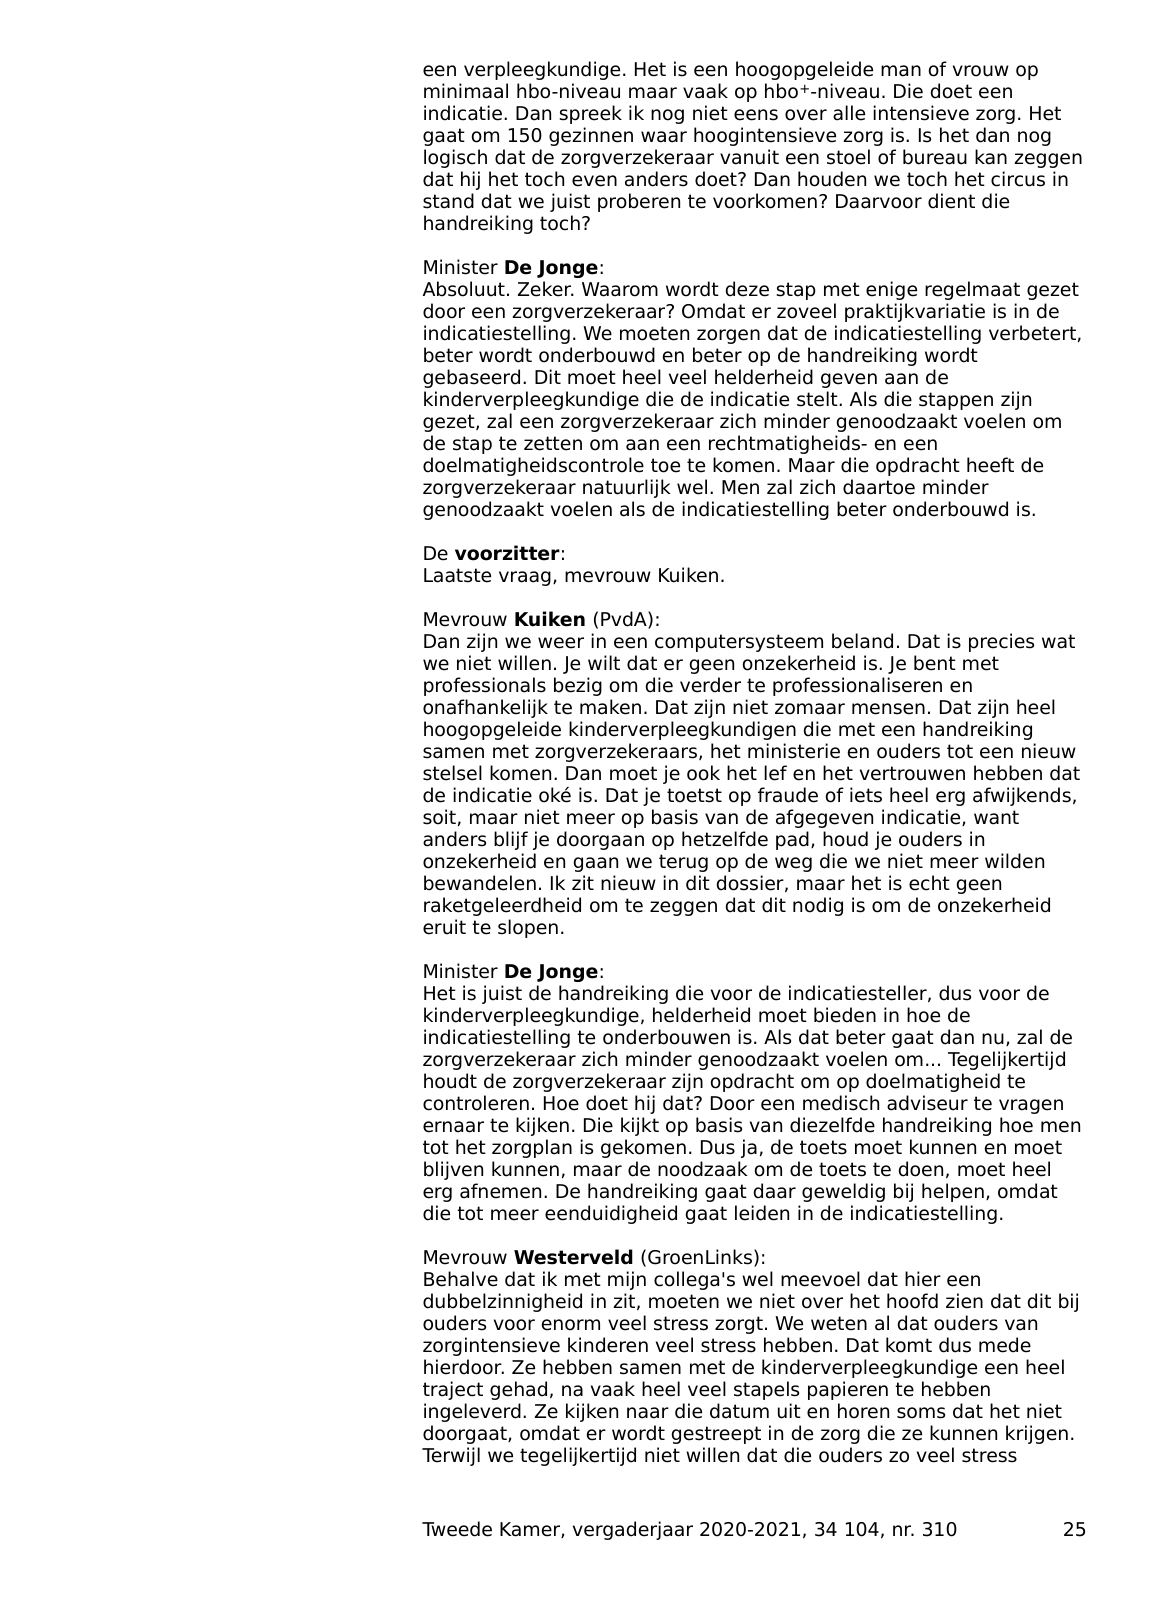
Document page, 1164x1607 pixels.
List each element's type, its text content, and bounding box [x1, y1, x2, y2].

text een verpleegkundige. Het is een hoogopgeleide man of vrouw op minimaal hbo-niveau maar vaak op hbo+-niveau. Die doet een indicatie. Dan spreek ik nog niet eens over alle intensieve zorg. Het gaat om 150 gezinnen waar hoogintensieve zorg is. Is het dan nog logisch dat de zorgverzekeraar vanuit een stoel of bureau kan zeggen dat hij het toch even anders doet? Dan houden we toch het circus in stand dat we juist proberen te voorkomen? Daarvoor dient die handreiking toch? [422, 59, 1087, 235]
text Absoluut. Zeker. Waarom wordt deze stap met enige regelmaat gezet door een zorgverzekeraar? Omdat er zoveel praktijkvariatie is in de indicatiestelling. We moeten zorgen dat de indicatiestelling verbetert, beter wordt onderbouwd en beter op de handreiking wordt gebaseerd. Dit moet heel veel helderheid geven aan de kinderverpleegkundige die de indicatie stelt. Als die stappen zijn gezet, zal een zorgverzekeraar zich minder genoodzaakt voelen om de stap te zetten om aan een rechtmatigheids- en een doelmatigheidscontrole toe te komen. Maar die opdracht heeft de zorgverzekeraar natuurlijk wel. Men zal zich daartoe minder genoodzaakt voelen als de indicatiestelling beter onderbouwd is. [422, 279, 1087, 521]
text Behalve dat ik met mijn collega's wel meevoel dat hier een dubbelzinnigheid in zit, moeten we niet over het hoofd zien dat dit bij ouders voor enorm veel stress zorgt. We weten al dat ouders van zorgintensieve kinderen veel stress hebben. Dat komt dus mede hierdoor. Ze hebben samen met de kinderverpleegkundige een heel traject gehad, na vaak heel veel stapels papieren te hebben ingeleverd. Ze kijken naar die datum uit en horen soms dat het niet doorgaat, omdat er wordt gestreept in de zorg die ze kunnen krijgen. Terwijl we tegelijkertijd niet willen dat die ouders zo veel stress [422, 1269, 1087, 1467]
text Dan zijn we weer in een computersysteem beland. Dat is precies wat we niet willen. Je wilt dat er geen onzekerheid is. Je bent met professionals bezig om die verder te professionaliseren en onafhankelijk te maken. Dat zijn niet zomaar mensen. Dat zijn heel hoogopgeleide kinderverpleegkundigen die met een handreiking samen met zorgverzekeraars, het ministerie en ouders tot een nieuw stelsel komen. Dan moet je ook het lef en het vertrouwen hebben dat de indicatie oké is. Dat je toetst op fraude of iets heel erg afwijkends, soit, maar niet meer op basis van de afgegeven indicatie, want anders blijf je doorgaan op hetzelfde pad, houd je ouders in onzekerheid en gaan we terug op de weg die we niet meer wilden bewandelen. Ik zit nieuw in dit dossier, maar het is echt geen raketgeleerdheid om te zeggen dat dit nodig is om de onzekerheid eruit te slopen. [422, 631, 1087, 939]
text Mevrouw Westerveld (GroenLinks): [422, 1247, 1087, 1269]
text Minister De Jonge: [422, 257, 1087, 279]
text Het is juist de handreiking die voor de indicatiesteller, dus voor de kinderverpleegkundige, helderheid moet bieden in hoe de indicatiestelling te onderbouwen is. Als dat beter gaat dan nu, zal de zorgverzekeraar zich minder genoodzaakt voelen om... Tegelijkertijd houdt de zorgverzekeraar zijn opdracht om op doelmatigheid te controleren. Hoe doet hij dat? Door een medisch adviseur te vragen ernaar te kijken. Die kijkt op basis van diezelfde handreiking hoe men tot het zorgplan is gekomen. Dus ja, de toets moet kunnen en moet blijven kunnen, maar de noodzaak om de toets te doen, moet heel erg afnemen. De handreiking gaat daar geweldig bij helpen, omdat die tot meer eenduidigheid gaat leiden in de indicatiestelling. [422, 983, 1087, 1225]
text Minister De Jonge: [422, 961, 1087, 983]
text De voorzitter: [422, 543, 1087, 565]
text Laatste vraag, mevrouw Kuiken. [422, 565, 1087, 587]
text Mevrouw Kuiken (PvdA): [422, 609, 1087, 631]
